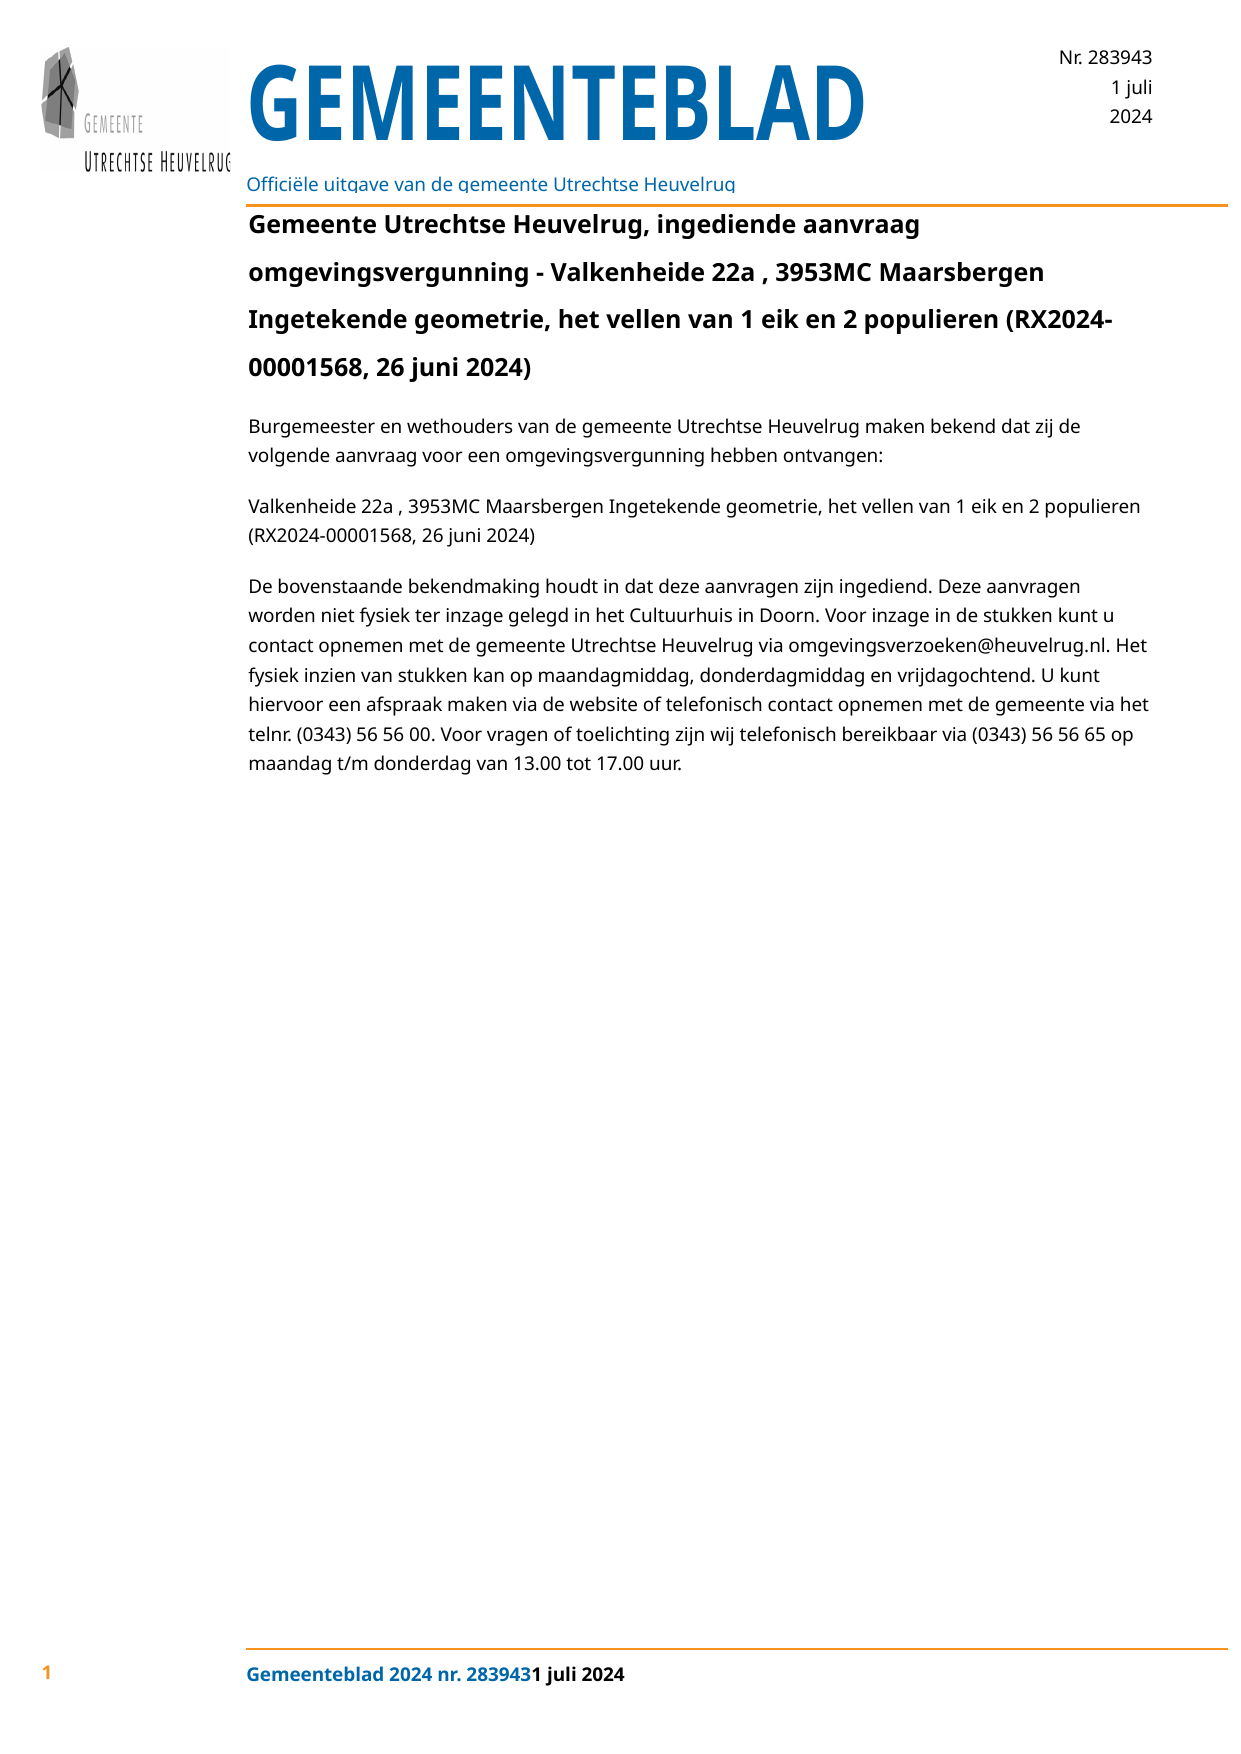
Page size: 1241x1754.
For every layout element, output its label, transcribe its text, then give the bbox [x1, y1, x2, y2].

picture [41, 47, 231, 172]
text Gemeente Utrechtse Heuvelrug, ingediende aanvraag omgevingsvergunning - Valkenheide 22a , 3953MC Maarsbergen Ingetekende geometrie, het vellen van 1 eik en 2 populieren (RX2024-00001568, 26 juni 2024) [248, 207, 1152, 384]
text Burgemeester en wethouders van de gemeente Utrechtse Heuvelrug maken bekend dat zij de volgende aanvraag voor een omgevingsvergunning hebben ontvangen: [248, 413, 1152, 468]
text Valkenheide 22a , 3953MC Maarsbergen Ingetekende geometrie, het vellen van 1 eik en 2 populieren (RX2024-00001568, 26 juni 2024) [248, 493, 1152, 548]
text De bovenstaande bekendmaking houdt in dat deze aanvragen zijn ingediend. Deze aanvragen worden niet fysiek ter inzage gelegd in het Cultuurhuis in Doorn. Voor inzage in de stukken kunt u contact opnemen met de gemeente Utrechtse Heuvelrug via omgevingsverzoeken@heuvelrug.nl. Het fysiek inzien van stukken kan op maandagmiddag, donderdagmiddag en vrijdagochtend. U kunt hiervoor een afspraak maken via de website of telefonisch contact opnemen met de gemeente via het telnr. (0343) 56 56 00. Voor vragen of toelichting zijn wij telefonisch bereikbaar via (0343) 56 56 65 op maandag t/m donderdag van 13.00 tot 17.00 uur. [248, 573, 1152, 776]
